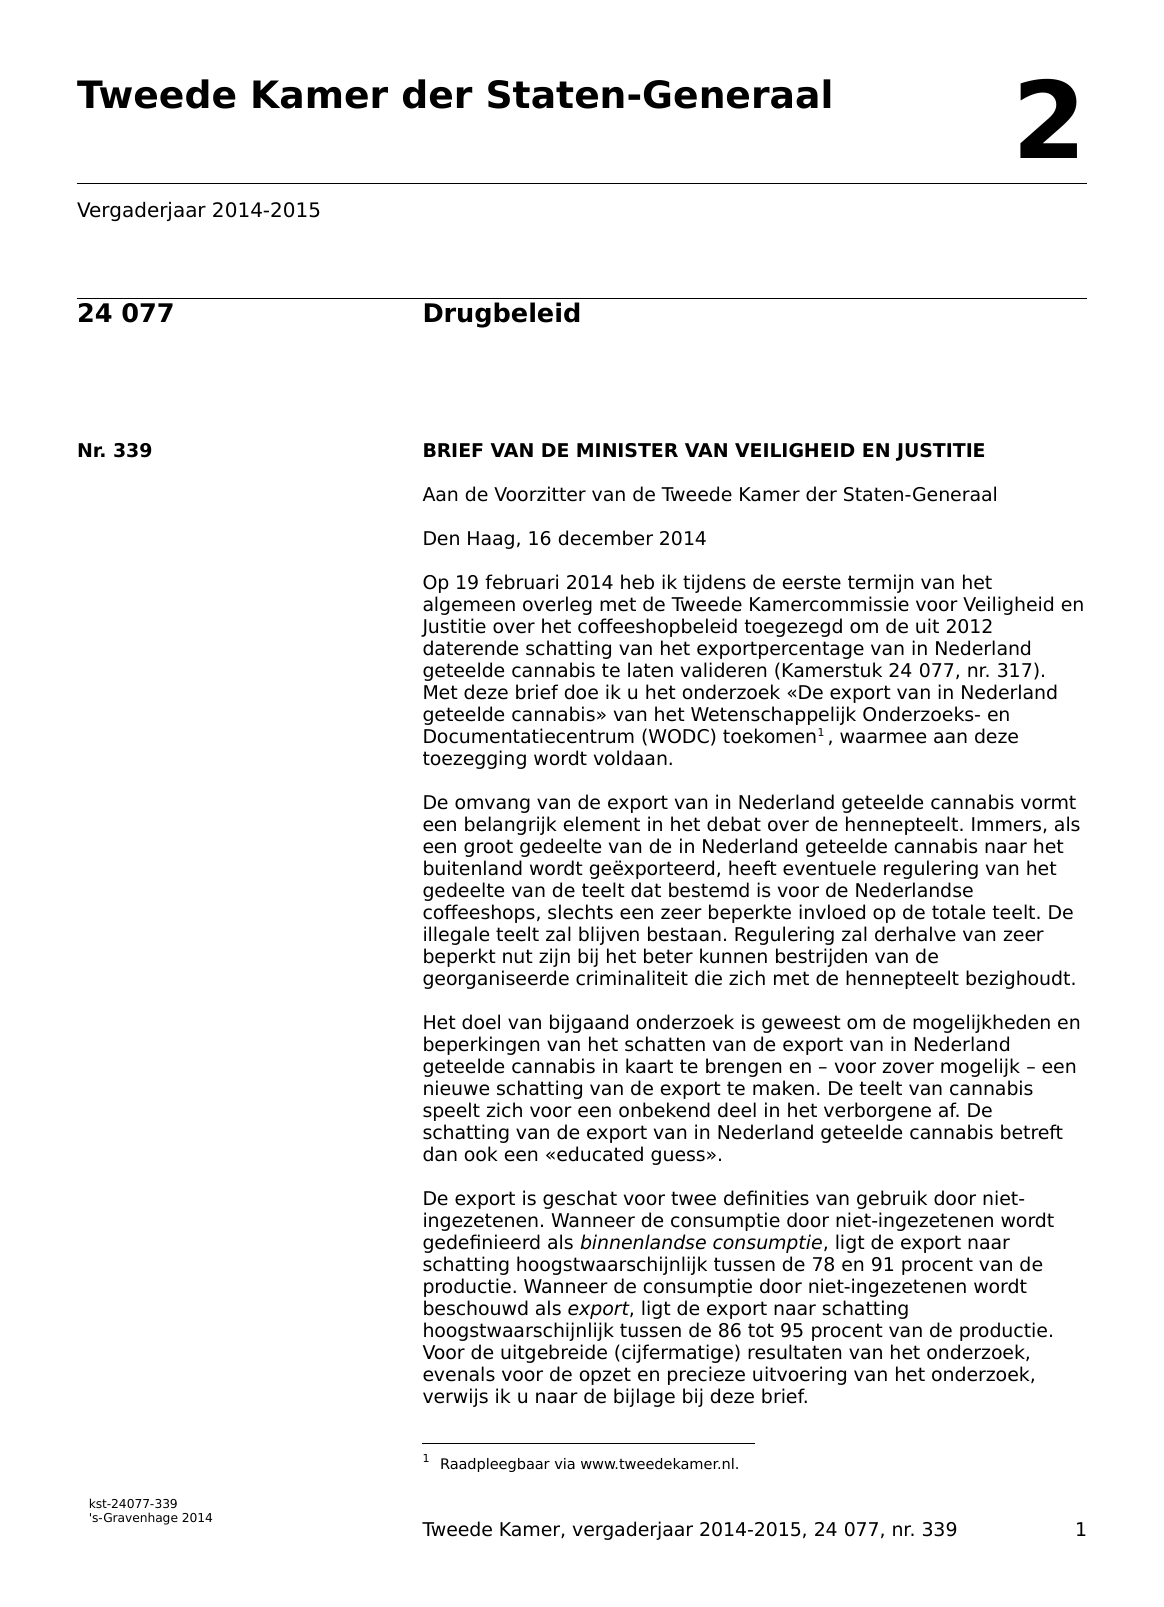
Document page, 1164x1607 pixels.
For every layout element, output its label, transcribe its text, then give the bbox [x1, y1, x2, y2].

table_header 2 [886, 59, 1087, 183]
text Op 19 februari 2014 heb ik tijdens de eerste termijn van het algemeen overleg met de Tweede Kamercommissie voor Veiligheid en Justitie over het coffeeshopbeleid toegezegd om de uit 2012 daterende schatting van het exportpercentage van in Nederland geteelde cannabis te laten valideren (Kamerstuk 24 077, nr. 317). Met deze brief doe ik u het onderzoek «De export van in Nederland geteelde cannabis» van het Wetenschappelijk Onderzoeks- en Documentatiecentrum (WODC) toekomen, waarmee aan deze toezegging wordt voldaan. [422, 572, 1087, 770]
subtitle 24 077 Drugbeleid [77, 299, 1087, 329]
text De export is geschat voor twee definities van gebruik door niet-ingezetenen. Wanneer de consumptie door niet-ingezetenen wordt gedefinieerd als binnenlandse consumptie, ligt de export naar schatting hoogstwaarschijnlijk tussen de 78 en 91 procent van de productie. Wanneer de consumptie door niet-ingezetenen wordt beschouwd als export, ligt de export naar schatting hoogstwaarschijnlijk tussen de 86 tot 95 procent van de productie. Voor de uitgebreide (cijfermatige) resultaten van het onderzoek, evenals voor de opzet en precieze uitvoering van het onderzoek, verwijs ik u naar de bijlage bij deze brief. [422, 1188, 1087, 1408]
text Raadpleegbaar via www.tweedekamer.nl. [422, 1452, 1087, 1474]
table_header Tweede Kamer der Staten-Generaal [77, 59, 886, 183]
text kst-24077-339 [88, 1497, 323, 1511]
table_cell Vergaderjaar 2014-2015 [77, 184, 1087, 298]
text Den Haag, 16 december 2014 [422, 528, 1087, 550]
subtitle Nr. 339 BRIEF VAN DE MINISTER VAN VEILIGHEID EN JUSTITIE [77, 440, 1087, 462]
text 's-Gravenhage 2014 [88, 1511, 323, 1525]
text Aan de Voorzitter van de Tweede Kamer der Staten-Generaal [422, 484, 1087, 506]
text De omvang van de export van in Nederland geteelde cannabis vormt een belangrijk element in het debat over de hennepteelt. Immers, als een groot gedeelte van de in Nederland geteelde cannabis naar het buitenland wordt geëxporteerd, heeft eventuele regulering van het gedeelte van de teelt dat bestemd is voor de Nederlandse coffeeshops, slechts een zeer beperkte invloed op de totale teelt. De illegale teelt zal blijven bestaan. Regulering zal derhalve van zeer beperkt nut zijn bij het beter kunnen bestrijden van de georganiseerde criminaliteit die zich met de hennepteelt bezighoudt. [422, 792, 1087, 990]
text Het doel van bijgaand onderzoek is geweest om de mogelijkheden en beperkingen van het schatten van de export van in Nederland geteelde cannabis in kaart te brengen en – voor zover mogelijk – een nieuwe schatting van de export te maken. De teelt van cannabis speelt zich voor een onbekend deel in het verborgene af. De schatting van de export van in Nederland geteelde cannabis betreft dan ook een «educated guess». [422, 1012, 1087, 1166]
